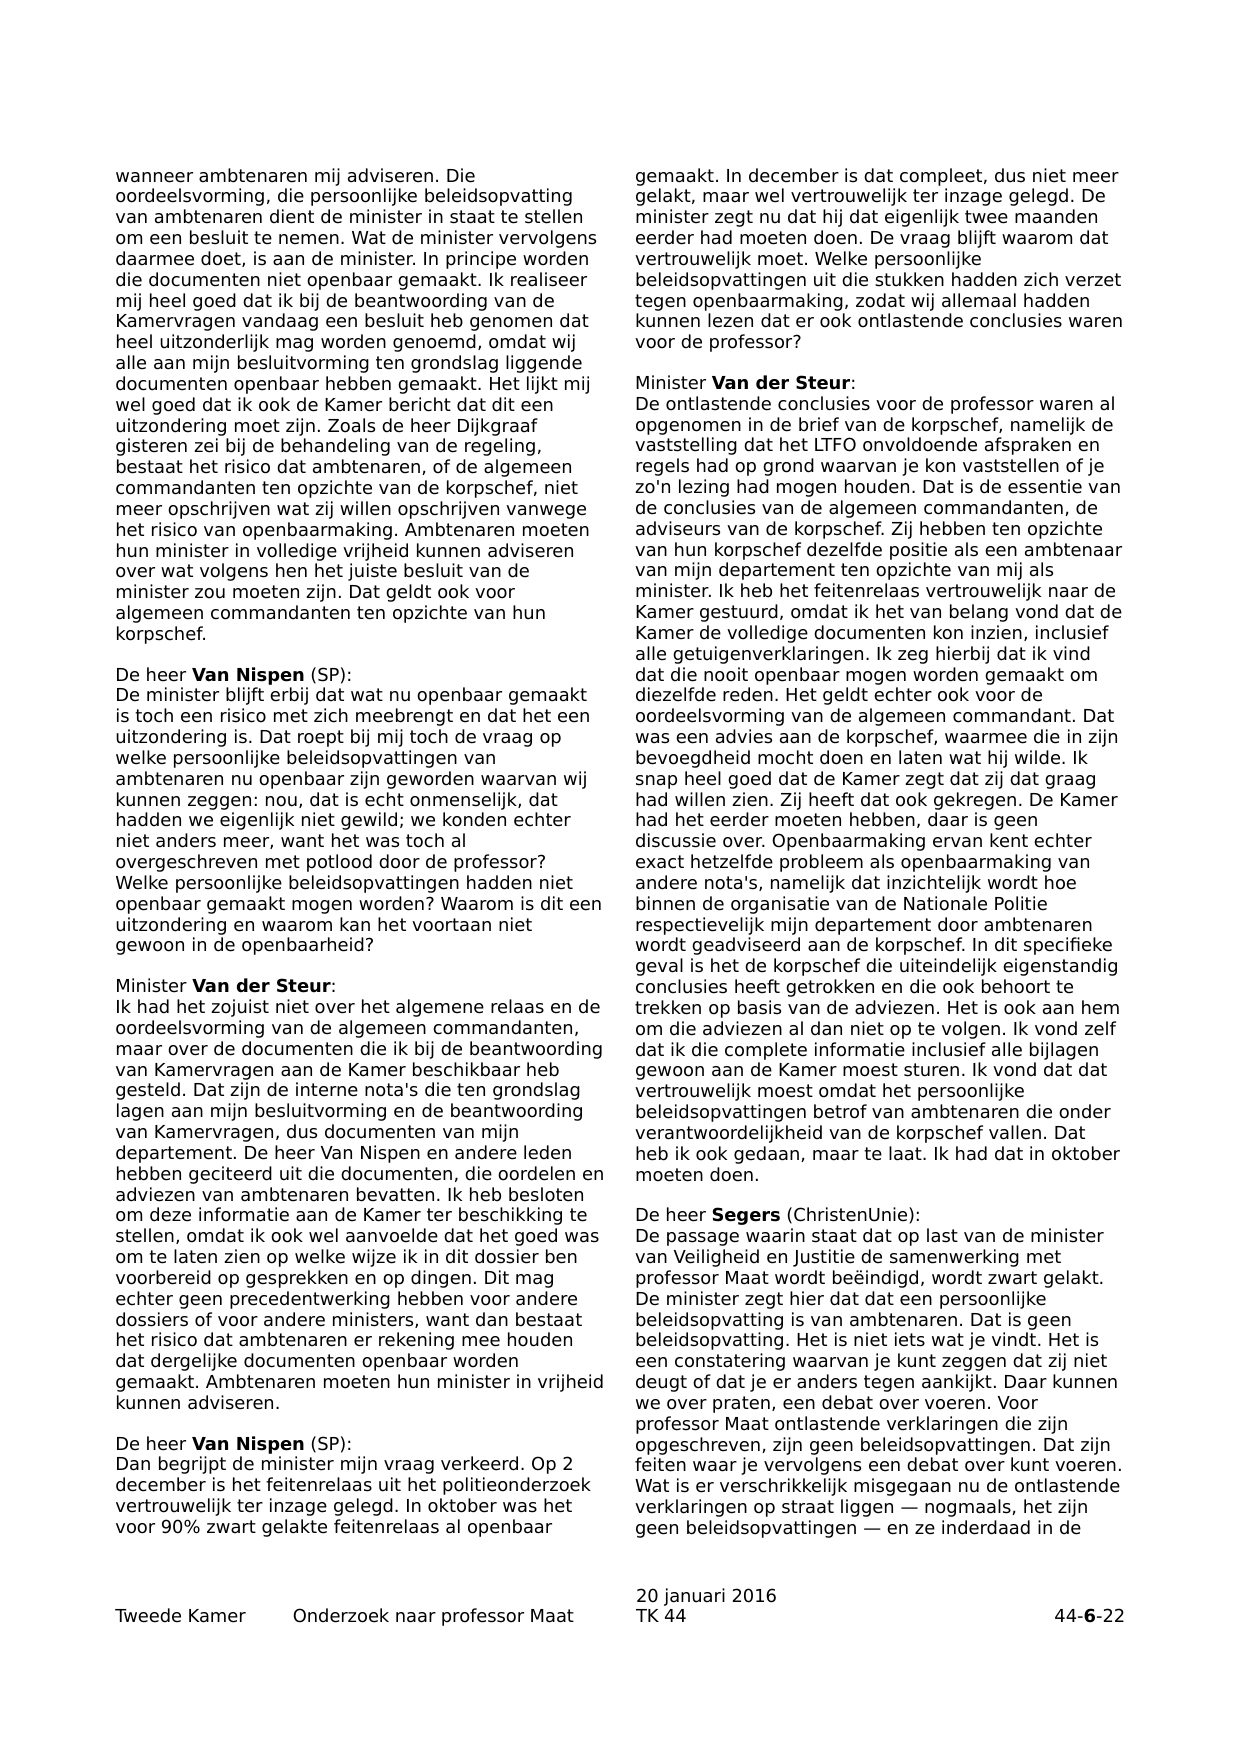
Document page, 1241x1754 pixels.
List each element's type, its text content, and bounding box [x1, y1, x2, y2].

text De heer Van Nispen (SP): [115, 1433, 605, 1454]
text De minister blijft erbij dat wat nu openbaar gemaakt is toch een risico met zich meebrengt en dat het een uitzondering is. Dat roept bij mij toch de vraag op welke persoonlijke beleidsopvattingen van ambtenaren nu openbaar zijn geworden waarvan wij kunnen zeggen: nou, dat is echt onmenselijk, dat hadden we eigenlijk niet gewild; we konden echter niet anders meer, want het was toch al overgeschreven met potlood door de professor? Welke persoonlijke beleidsopvattingen hadden niet openbaar gemaakt mogen worden? Waarom is dit een uitzondering en waarom kan het voortaan niet gewoon in de openbaarheid? [115, 685, 605, 956]
text Dan begrijpt de minister mijn vraag verkeerd. Op 2 december is het feitenrelaas uit het politieonderzoek vertrouwelijk ter inzage gelegd. In oktober was het voor 90% zwart gelakte feitenrelaas al openbaar [115, 1454, 605, 1537]
text De heer Segers (ChristenUnie): [635, 1205, 1125, 1226]
text Minister Van der Steur: [115, 976, 605, 997]
text Minister Van der Steur: [635, 373, 1125, 393]
text De heer Van Nispen (SP): [115, 664, 605, 685]
text Ik had het zojuist niet over het algemene relaas en de oordeelsvorming van de algemeen commandanten, maar over de documenten die ik bij de beantwoording van Kamervragen aan de Kamer beschikbaar heb gesteld. Dat zijn de interne nota's die ten grondslag lagen aan mijn besluitvorming en de beantwoording van Kamervragen, dus documenten van mijn departement. De heer Van Nispen en andere leden hebben geciteerd uit die documenten, die oordelen en adviezen van ambtenaren bevatten. Ik heb besloten om deze informatie aan de Kamer ter beschikking te stellen, omdat ik ook wel aanvoelde dat het goed was om te laten zien op welke wijze ik in dit dossier ben voorbereid op gesprekken en op dingen. Dit mag echter geen precedentwerking hebben voor andere dossiers of voor andere ministers, want dan bestaat het risico dat ambtenaren er rekening mee houden dat dergelijke documenten openbaar worden gemaakt. Ambtenaren moeten hun minister in vrijheid kunnen adviseren. [115, 997, 605, 1413]
text De passage waarin staat dat op last van de minister van Veiligheid en Justitie de samenwerking met professor Maat wordt beëindigd, wordt zwart gelakt. De minister zegt hier dat dat een persoonlijke beleidsopvatting is van ambtenaren. Dat is geen beleidsopvatting. Het is niet iets wat je vindt. Het is een constatering waarvan je kunt zeggen dat zij niet deugt of dat je er anders tegen aankijkt. Daar kunnen we over praten, een debat over voeren. Voor professor Maat ontlastende verklaringen die zijn opgeschreven, zijn geen beleidsopvattingen. Dat zijn feiten waar je vervolgens een debat over kunt voeren. Wat is er verschrikkelijk misgegaan nu de ontlastende verklaringen op straat liggen — nogmaals, het zijn geen beleidsopvattingen — en ze inderdaad in de [635, 1226, 1125, 1538]
text De ontlastende conclusies voor de professor waren al opgenomen in de brief van de korpschef, namelijk de vaststelling dat het LTFO onvoldoende afspraken en regels had op grond waarvan je kon vaststellen of je zo'n lezing had mogen houden. Dat is de essentie van de conclusies van de algemeen commandanten, de adviseurs van de korpschef. Zij hebben ten opzichte van hun korpschef dezelfde positie als een ambtenaar van mijn departement ten opzichte van mij als minister. Ik heb het feitenrelaas vertrouwelijk naar de Kamer gestuurd, omdat ik het van belang vond dat de Kamer de volledige documenten kon inzien, inclusief alle getuigenverklaringen. Ik zeg hierbij dat ik vind dat die nooit openbaar mogen worden gemaakt om diezelfde reden. Het geldt echter ook voor de oordeelsvorming van de algemeen commandant. Dat was een advies aan de korpschef, waarmee die in zijn bevoegdheid mocht doen en laten wat hij wilde. Ik snap heel goed dat de Kamer zegt dat zij dat graag had willen zien. Zij heeft dat ook gekregen. De Kamer had het eerder moeten hebben, daar is geen discussie over. Openbaarmaking ervan kent echter exact hetzelfde probleem als openbaarmaking van andere nota's, namelijk dat inzichtelijk wordt hoe binnen de organisatie van de Nationale Politie respectievelijk mijn departement door ambtenaren wordt geadviseerd aan de korpschef. In dit specifieke geval is het de korpschef die uiteindelijk eigenstandig conclusies heeft getrokken en die ook behoort te trekken op basis van de adviezen. Het is ook aan hem om die adviezen al dan niet op te volgen. Ik vond zelf dat ik die complete informatie inclusief alle bijlagen gewoon aan de Kamer moest sturen. Ik vond dat dat vertrouwelijk moest omdat het persoonlijke beleidsopvattingen betrof van ambtenaren die onder verantwoordelijkheid van de korpschef vallen. Dat heb ik ook gedaan, maar te laat. Ik had dat in oktober moeten doen. [635, 393, 1125, 1185]
text wanneer ambtenaren mij adviseren. Die oordeelsvorming, die persoonlijke beleidsopvatting van ambtenaren dient de minister in staat te stellen om een besluit te nemen. Wat de minister vervolgens daarmee doet, is aan de minister. In principe worden die documenten niet openbaar gemaakt. Ik realiseer mij heel goed dat ik bij de beantwoording van de Kamervragen vandaag een besluit heb genomen dat heel uitzonderlijk mag worden genoemd, omdat wij alle aan mijn besluitvorming ten grondslag liggende documenten openbaar hebben gemaakt. Het lijkt mij wel goed dat ik ook de Kamer bericht dat dit een uitzondering moet zijn. Zoals de heer Dijkgraaf gisteren zei bij de behandeling van de regeling, bestaat het risico dat ambtenaren, of de algemeen commandanten ten opzichte van de korpschef, niet meer opschrijven wat zij willen opschrijven vanwege het risico van openbaarmaking. Ambtenaren moeten hun minister in volledige vrijheid kunnen adviseren over wat volgens hen het juiste besluit van de minister zou moeten zijn. Dat geldt ook voor algemeen commandanten ten opzichte van hun korpschef. [115, 165, 605, 644]
text gemaakt. In december is dat compleet, dus niet meer gelakt, maar wel vertrouwelijk ter inzage gelegd. De minister zegt nu dat hij dat eigenlijk twee maanden eerder had moeten doen. De vraag blijft waarom dat vertrouwelijk moet. Welke persoonlijke beleidsopvattingen uit die stukken hadden zich verzet tegen openbaarmaking, zodat wij allemaal hadden kunnen lezen dat er ook ontlastende conclusies waren voor de professor? [635, 165, 1125, 353]
